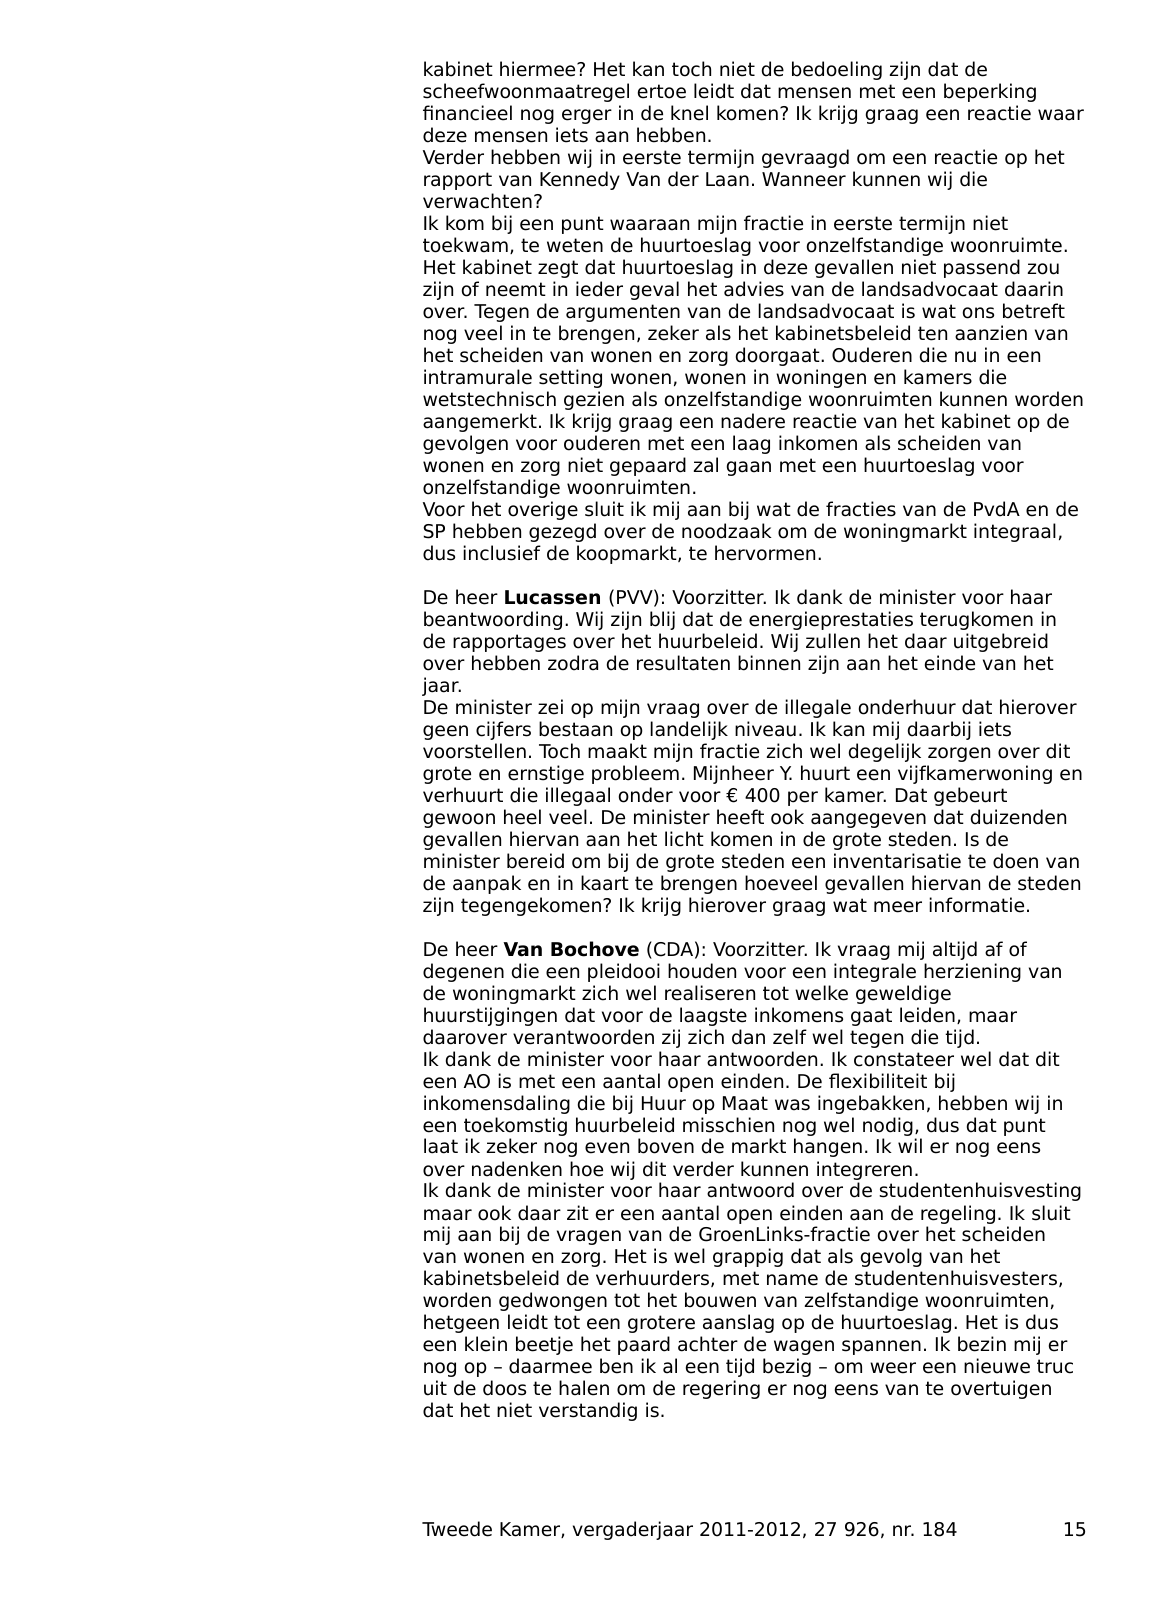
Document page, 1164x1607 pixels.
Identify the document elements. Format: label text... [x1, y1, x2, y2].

text Ik dank de minister voor haar antwoorden. Ik constateer wel dat dit een AO is met een aantal open einden. De flexibiliteit bij inkomensdaling die bij Huur op Maat was ingebakken, hebben wij in een toekomstig huurbeleid misschien nog wel nodig, dus dat punt laat ik zeker nog even boven de markt hangen. Ik wil er nog eens over nadenken hoe wij dit verder kunnen integreren. [422, 1048, 1087, 1180]
text Voor het overige sluit ik mij aan bij wat de fracties van de PvdA en de SP hebben gezegd over de noodzaak om de woningmarkt integraal, dus inclusief de koopmarkt, te hervormen. [422, 499, 1087, 564]
text Ik kom bij een punt waaraan mijn fractie in eerste termijn niet toekwam, te weten de huurtoeslag voor onzelfstandige woonruimte. Het kabinet zegt dat huurtoeslag in deze gevallen niet passend zou zijn of neemt in ieder geval het advies van de landsadvocaat daarin over. Tegen de argumenten van de landsadvocaat is wat ons betreft nog veel in te brengen, zeker als het kabinetsbeleid ten aanzien van het scheiden van wonen en zorg doorgaat. Ouderen die nu in een intramurale setting wonen, wonen in woningen en kamers die wetstechnisch gezien als onzelfstandige woonruimten kunnen worden aangemerkt. Ik krijg graag een nadere reactie van het kabinet op de gevolgen voor ouderen met een laag inkomen als scheiden van wonen en zorg niet gepaard zal gaan met een huurtoeslag voor onzelfstandige woonruimten. [422, 213, 1087, 499]
text Verder hebben wij in eerste termijn gevraagd om een reactie op het rapport van Kennedy Van der Laan. Wanneer kunnen wij die verwachten? [422, 147, 1087, 213]
text De heer Lucassen (PVV): Voorzitter. Ik dank de minister voor haar beantwoording. Wij zijn blij dat de energieprestaties terugkomen in de rapportages over het huurbeleid. Wij zullen het daar uitgebreid over hebben zodra de resultaten binnen zijn aan het einde van het jaar. [422, 587, 1087, 697]
text De minister zei op mijn vraag over de illegale onderhuur dat hierover geen cijfers bestaan op landelijk niveau. Ik kan mij daarbij iets voorstellen. Toch maakt mijn fractie zich wel degelijk zorgen over dit grote en ernstige probleem. Mijnheer Y. huurt een vijfkamerwoning en verhuurt die illegaal onder voor € 400 per kamer. Dat gebeurt gewoon heel veel. De minister heeft ook aangegeven dat duizenden gevallen hiervan aan het licht komen in de grote steden. Is de minister bereid om bij de grote steden een inventarisatie te doen van de aanpak en in kaart te brengen hoeveel gevallen hiervan de steden zijn tegengekomen? Ik krijg hierover graag wat meer informatie. [422, 697, 1087, 916]
text De heer Van Bochove (CDA): Voorzitter. Ik vraag mij altijd af of degenen die een pleidooi houden voor een integrale herziening van de woningmarkt zich wel realiseren tot welke geweldige huurstijgingen dat voor de laagste inkomens gaat leiden, maar daarover verantwoorden zij zich dan zelf wel tegen die tijd. [422, 939, 1087, 1048]
text Ik dank de minister voor haar antwoord over de studentenhuisvesting maar ook daar zit er een aantal open einden aan de regeling. Ik sluit mij aan bij de vragen van de GroenLinks-fractie over het scheiden van wonen en zorg. Het is wel grappig dat als gevolg van het kabinetsbeleid de verhuurders, met name de studentenhuisvesters, worden gedwongen tot het bouwen van zelfstandige woonruimten, hetgeen leidt tot een grotere aanslag op de huurtoeslag. Het is dus een klein beetje het paard achter de wagen spannen. Ik bezin mij er nog op – daarmee ben ik al een tijd bezig – om weer een nieuwe truc uit de doos te halen om de regering er nog eens van te overtuigen dat het niet verstandig is. [422, 1180, 1087, 1422]
text kabinet hiermee? Het kan toch niet de bedoeling zijn dat de scheefwoonmaatregel ertoe leidt dat mensen met een beperking financieel nog erger in de knel komen? Ik krijg graag een reactie waar deze mensen iets aan hebben. [422, 59, 1087, 147]
